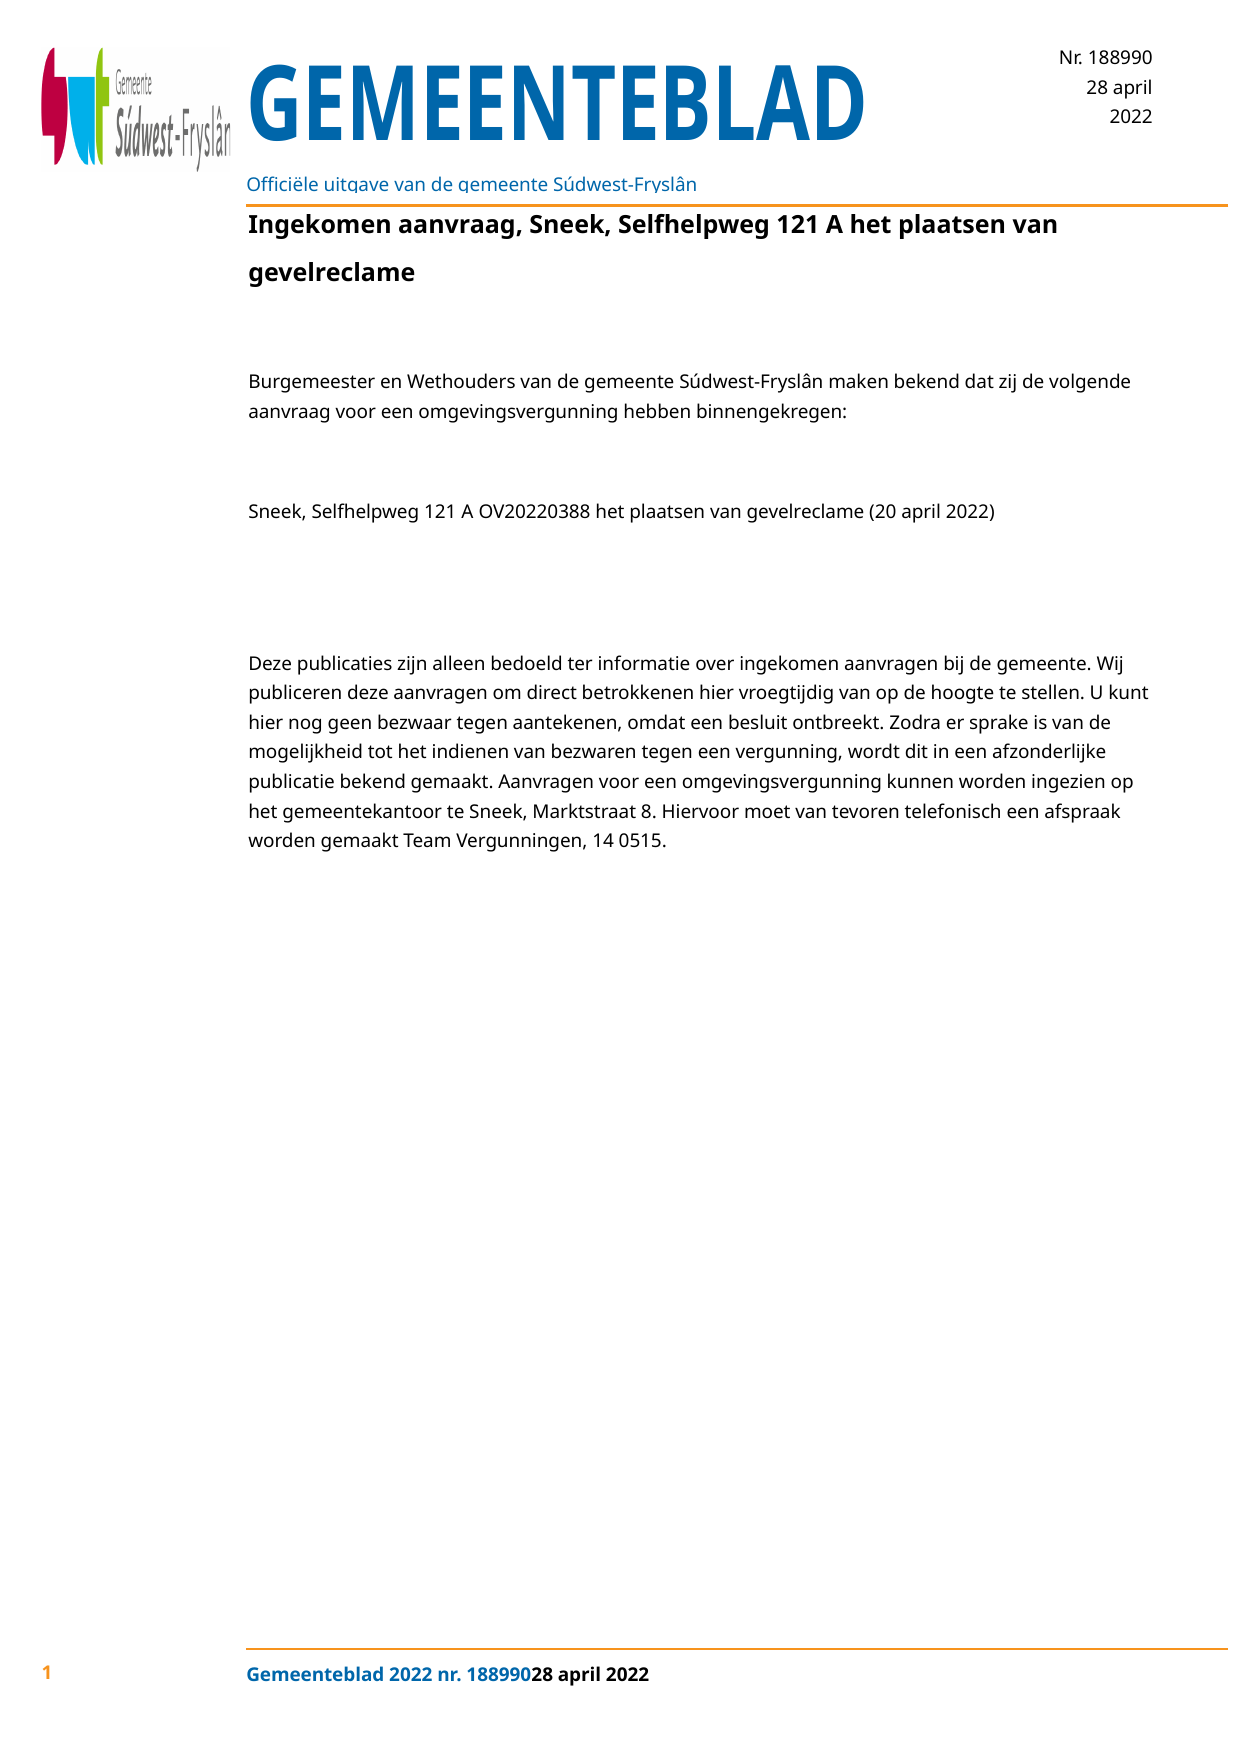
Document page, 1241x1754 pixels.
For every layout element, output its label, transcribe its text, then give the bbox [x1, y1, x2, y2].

text Sneek, Selfhelpweg 121 A OV20220388 het plaatsen van gevelreclame (20 april 2022) [248, 499, 1152, 524]
picture [41, 47, 231, 172]
text Ingekomen aanvraag, Sneek, Selfhelpweg 121 A het plaatsen van gevelreclame [248, 207, 1152, 288]
text Deze publicaties zijn alleen bedoeld ter informatie over ingekomen aanvragen bij de gemeente. Wij publiceren deze aanvragen om direct betrokkenen hier vroegtijdig van op de hoogte te stellen. U kunt hier nog geen bezwaar tegen aantekenen, omdat een besluit ontbreekt. Zodra er sprake is van de mogelijkheid tot het indienen van bezwaren tegen een vergunning, wordt dit in een afzonderlijke publicatie bekend gemaakt. Aanvragen voor een omgevingsvergunning kunnen worden ingezien op het gemeentekantoor te Sneek, Marktstraat 8. Hiervoor moet van tevoren telefonisch een afspraak worden gemaakt Team Vergunningen, 14 0515. [248, 650, 1152, 853]
text Burgemeester en Wethouders van de gemeente Súdwest-Fryslân maken bekend dat zij de volgende aanvraag voor een omgevingsvergunning hebben binnengekregen: [248, 368, 1152, 424]
